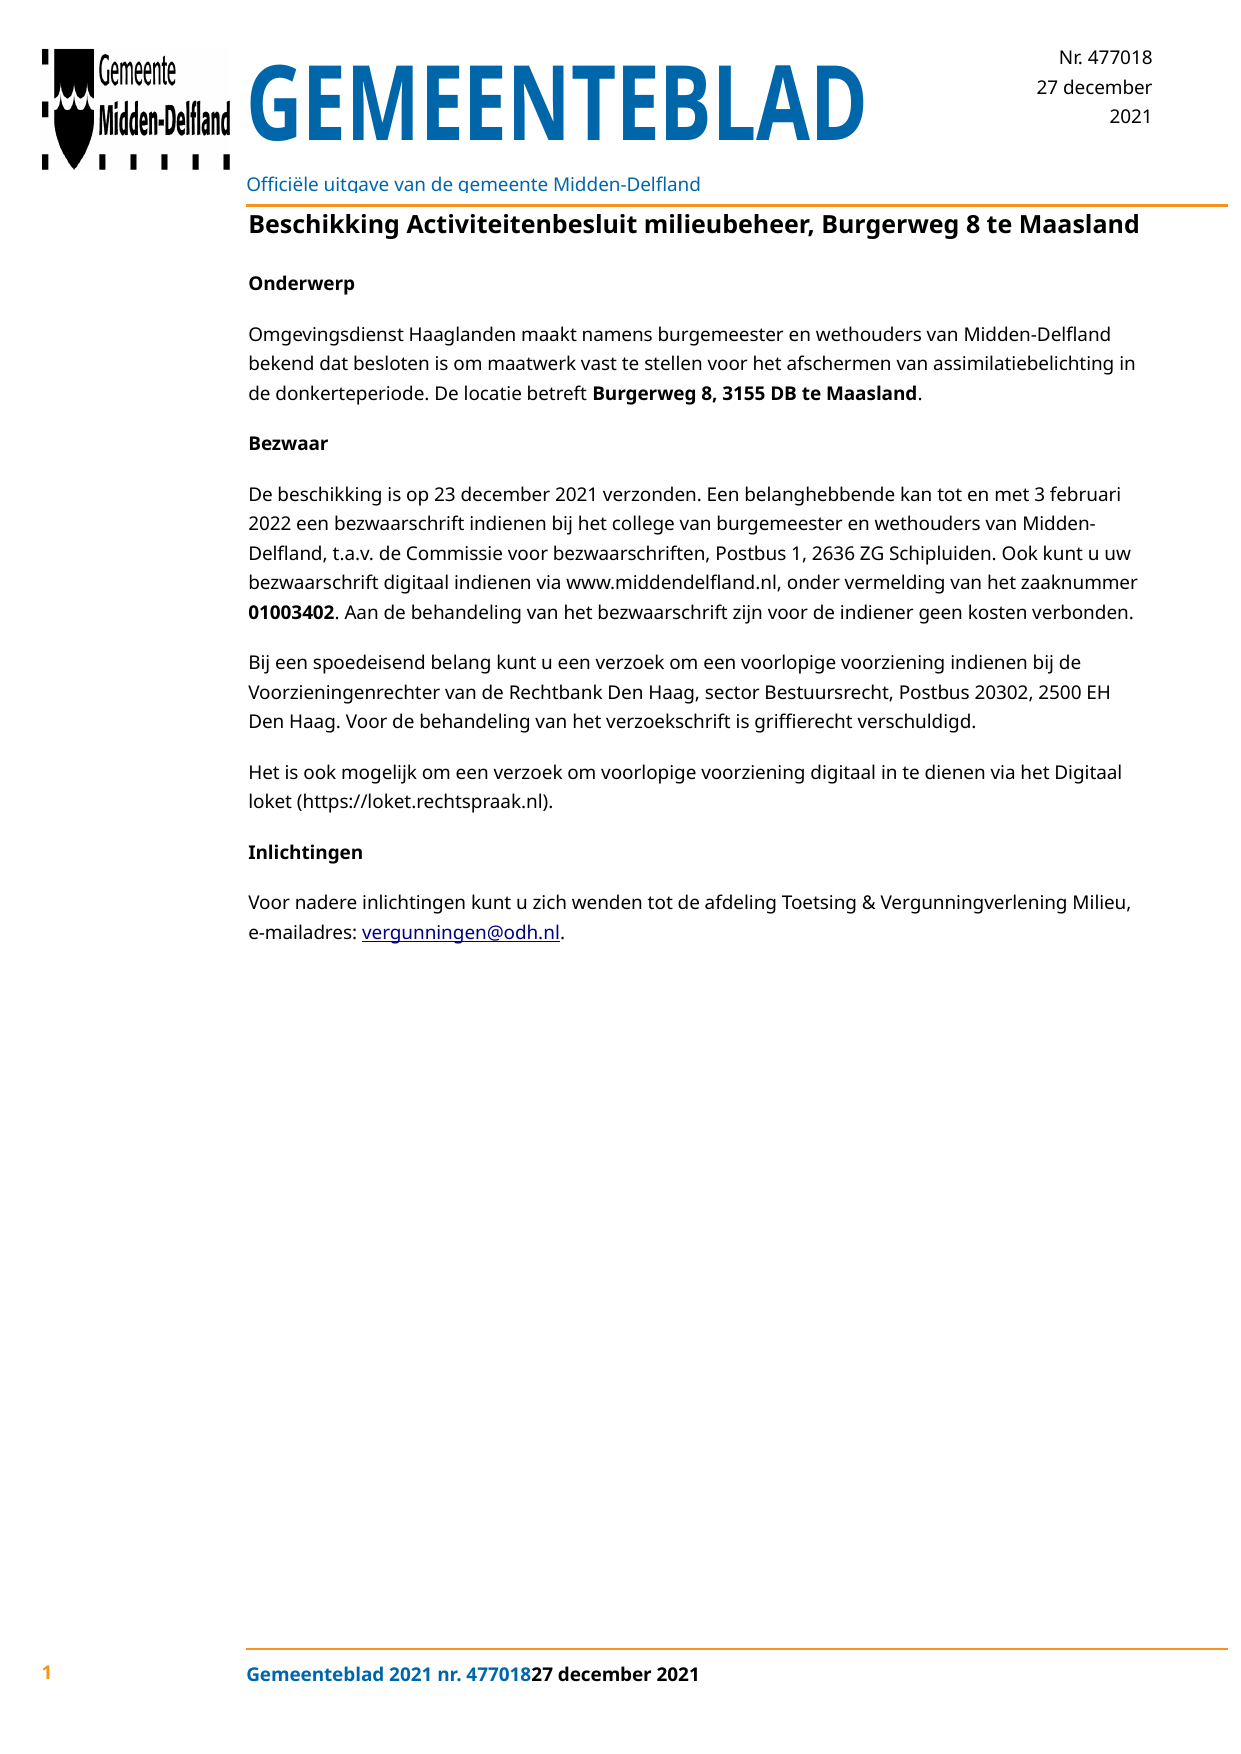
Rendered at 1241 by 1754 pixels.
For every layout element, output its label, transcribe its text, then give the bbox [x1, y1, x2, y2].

text Onderwerp [248, 270, 1152, 296]
text Bezwaar [248, 430, 1152, 456]
text Inlichtingen [248, 839, 1152, 865]
text Voor nadere inlichtingen kunt u zich wenden tot de afdeling Toetsing & Vergunningverlening Milieu, e-mailadres: vergunningen@odh.nl. [248, 889, 1152, 945]
text Omgevingsdienst Haaglanden maakt namens burgemeester en wethouders van Midden-Delfland bekend dat besloten is om maatwerk vast te stellen voor het afschermen van assimilatiebelichting in de donkerteperiode. De locatie betreft Burgerweg 8, 3155 DB te Maasland. [248, 321, 1152, 406]
text De beschikking is op 23 december 2021 verzonden. Een belanghebbende kan tot en met 3 februari 2022 een bezwaarschrift indienen bij het college van burgemeester en wethouders van Midden-Delfland, t.a.v. de Commissie voor bezwaarschriften, Postbus 1, 2636 ZG Schipluiden. Ook kunt u uw bezwaarschrift digitaal indienen via www.middendelfland.nl, onder vermelding van het zaaknummer 01003402. Aan de behandeling van het bezwaarschrift zijn voor de indiener geen kosten verbonden. [248, 481, 1152, 625]
text Beschikking Activiteitenbesluit milieubeheer, Burgerweg 8 te Maasland [248, 207, 1152, 241]
picture [41, 47, 231, 172]
text Bij een spoedeisend belang kunt u een verzoek om een voorlopige voorziening indienen bij de Voorzieningenrechter van de Rechtbank Den Haag, sector Bestuursrecht, Postbus 20302, 2500 EH Den Haag. Voor de behandeling van het verzoekschrift is griffierecht verschuldigd. [248, 649, 1152, 734]
text Het is ook mogelijk om een verzoek om voorlopige voorziening digitaal in te dienen via het Digitaal loket (https://loket.rechtspraak.nl). [248, 759, 1152, 814]
